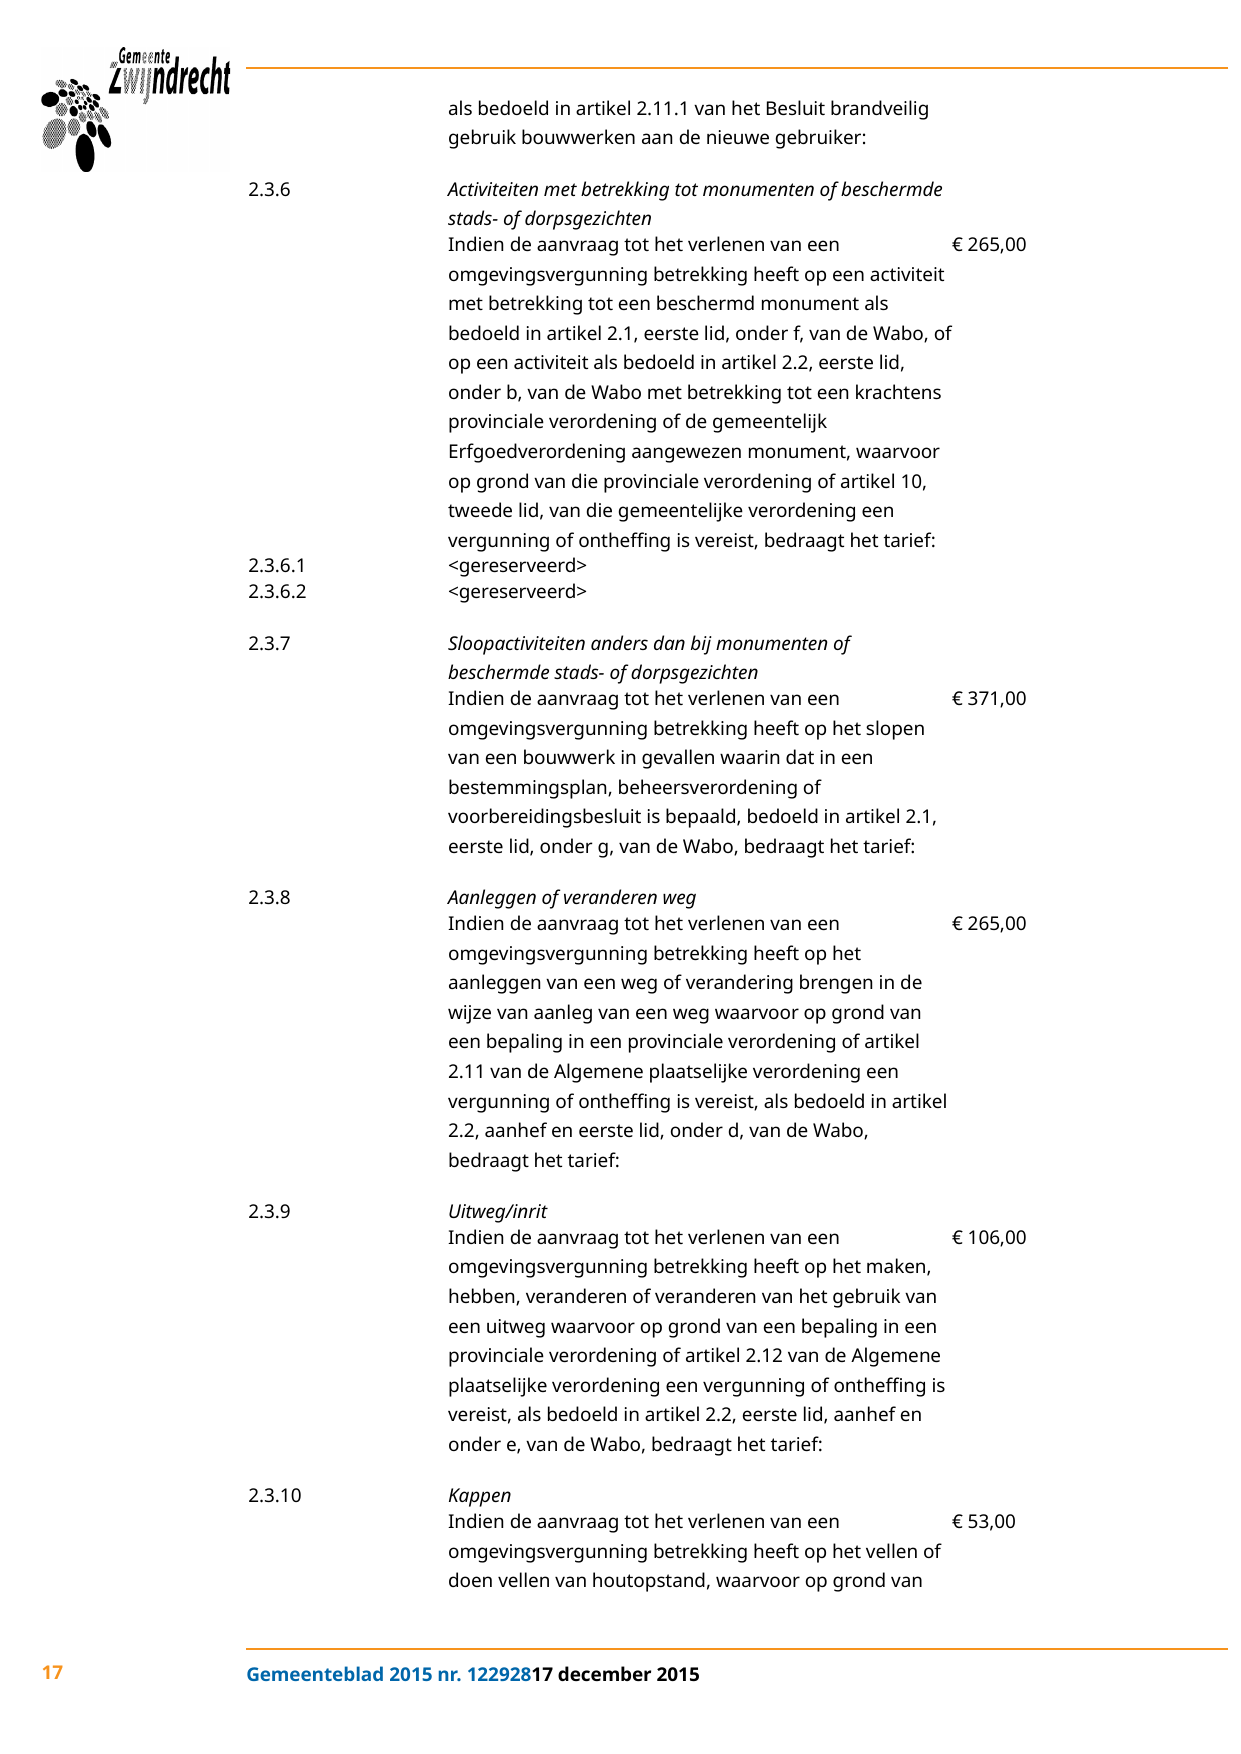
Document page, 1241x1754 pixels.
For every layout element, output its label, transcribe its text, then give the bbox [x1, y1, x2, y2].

table_cell Activiteiten met betrekking tot monumenten of beschermde stads- of dorpsgezichten [448, 176, 952, 231]
table_cell 2.3.6.1 [248, 553, 448, 578]
table_cell [952, 1199, 1152, 1224]
table_cell [952, 1483, 1152, 1508]
table_cell [248, 150, 448, 176]
table_cell [952, 1173, 1152, 1198]
table_cell <gereserveerd> [448, 553, 952, 578]
table_cell [952, 1457, 1152, 1483]
table_cell € 53,00 [952, 1509, 1152, 1593]
table_cell [448, 150, 952, 176]
table_cell 2.3.9 [248, 1199, 448, 1224]
picture [41, 47, 231, 172]
table_cell 2.3.10 [248, 1483, 448, 1508]
table_cell [952, 859, 1152, 884]
table_cell Aanleggen of veranderen weg [448, 885, 952, 910]
table_cell € 106,00 [952, 1224, 1152, 1457]
table_cell Sloopactiviteiten anders dan bij monumenten of beschermde stads- of dorpsgezichten [448, 630, 952, 685]
table_cell [952, 885, 1152, 910]
table_cell [248, 1224, 448, 1457]
table_cell Indien de aanvraag tot het verlenen van een omgevingsvergunning betrekking heeft op het aanleggen van een weg of verandering brengen in de wijze van aanleg van een weg waarvoor op grond van een bepaling in een provinciale verordening of artikel 2.11 van de Algemene plaatselijke verordening een vergunning of ontheffing is vereist, als bedoeld in artikel 2.2, aanhef en eerste lid, onder d, van de Wabo, bedraagt het tarief: [448, 910, 952, 1173]
table_cell [952, 176, 1152, 231]
table_cell <gereserveerd> [448, 579, 952, 604]
table_cell [448, 1173, 952, 1198]
table_cell [248, 1457, 448, 1483]
table_cell [248, 910, 448, 1173]
table_cell [248, 604, 448, 630]
table_cell [448, 859, 952, 884]
table_cell [952, 604, 1152, 630]
table_cell Indien de aanvraag tot het verlenen van een omgevingsvergunning betrekking heeft op het maken, hebben, veranderen of veranderen van het gebruik van een uitweg waarvoor op grond van een bepaling in een provinciale verordening of artikel 2.12 van de Algemene plaatselijke verordening een vergunning of ontheffing is vereist, als bedoeld in artikel 2.2, eerste lid, aanhef en onder e, van de Wabo, bedraagt het tarief: [448, 1224, 952, 1457]
table_cell Kappen [448, 1483, 952, 1508]
table_cell Indien de aanvraag tot het verlenen van een omgevingsvergunning betrekking heeft op het vellen of doen vellen van houtopstand, waarvoor op grond van [448, 1509, 952, 1593]
table_cell [448, 604, 952, 630]
table_cell [952, 150, 1152, 176]
table_cell [248, 95, 448, 150]
table_cell 2.3.6 [248, 176, 448, 231]
table_cell [248, 1173, 448, 1198]
table_cell Uitweg/inrit [448, 1199, 952, 1224]
table_cell [248, 1509, 448, 1593]
table_cell Indien de aanvraag tot het verlenen van een omgevingsvergunning betrekking heeft op het slopen van een bouwwerk in gevallen waarin dat in een bestemmingsplan, beheersverordening of voorbereidingsbesluit is bepaald, bedoeld in artikel 2.1, eerste lid, onder g, van de Wabo, bedraagt het tarief: [448, 685, 952, 859]
table_cell [952, 95, 1152, 150]
table_cell € 371,00 [952, 685, 1152, 859]
table_cell Indien de aanvraag tot het verlenen van een omgevingsvergunning betrekking heeft op een activiteit met betrekking tot een beschermd monument als bedoeld in artikel 2.1, eerste lid, onder f, van de Wabo, of op een activiteit als bedoeld in artikel 2.2, eerste lid, onder b, van de Wabo met betrekking tot een krachtens provinciale verordening of de gemeentelijk Erfgoedverordening aangewezen monument, waarvoor op grond van die provinciale verordening of artikel 10, tweede lid, van die gemeentelijke verordening een vergunning of ontheffing is vereist, bedraagt het tarief: [448, 231, 952, 553]
table_cell [448, 1457, 952, 1483]
table_cell € 265,00 [952, 231, 1152, 553]
table_cell [248, 859, 448, 884]
table_cell € 265,00 [952, 910, 1152, 1173]
table_cell [952, 553, 1152, 578]
table_cell als bedoeld in artikel 2.11.1 van het Besluit brandveilig gebruik bouwwerken aan de nieuwe gebruiker: [448, 95, 952, 150]
table_cell [952, 579, 1152, 604]
table_cell [952, 630, 1152, 685]
table_cell 2.3.6.2 [248, 579, 448, 604]
table_cell 2.3.7 [248, 630, 448, 685]
table_cell [248, 231, 448, 553]
table_cell [248, 685, 448, 859]
table_cell 2.3.8 [248, 885, 448, 910]
